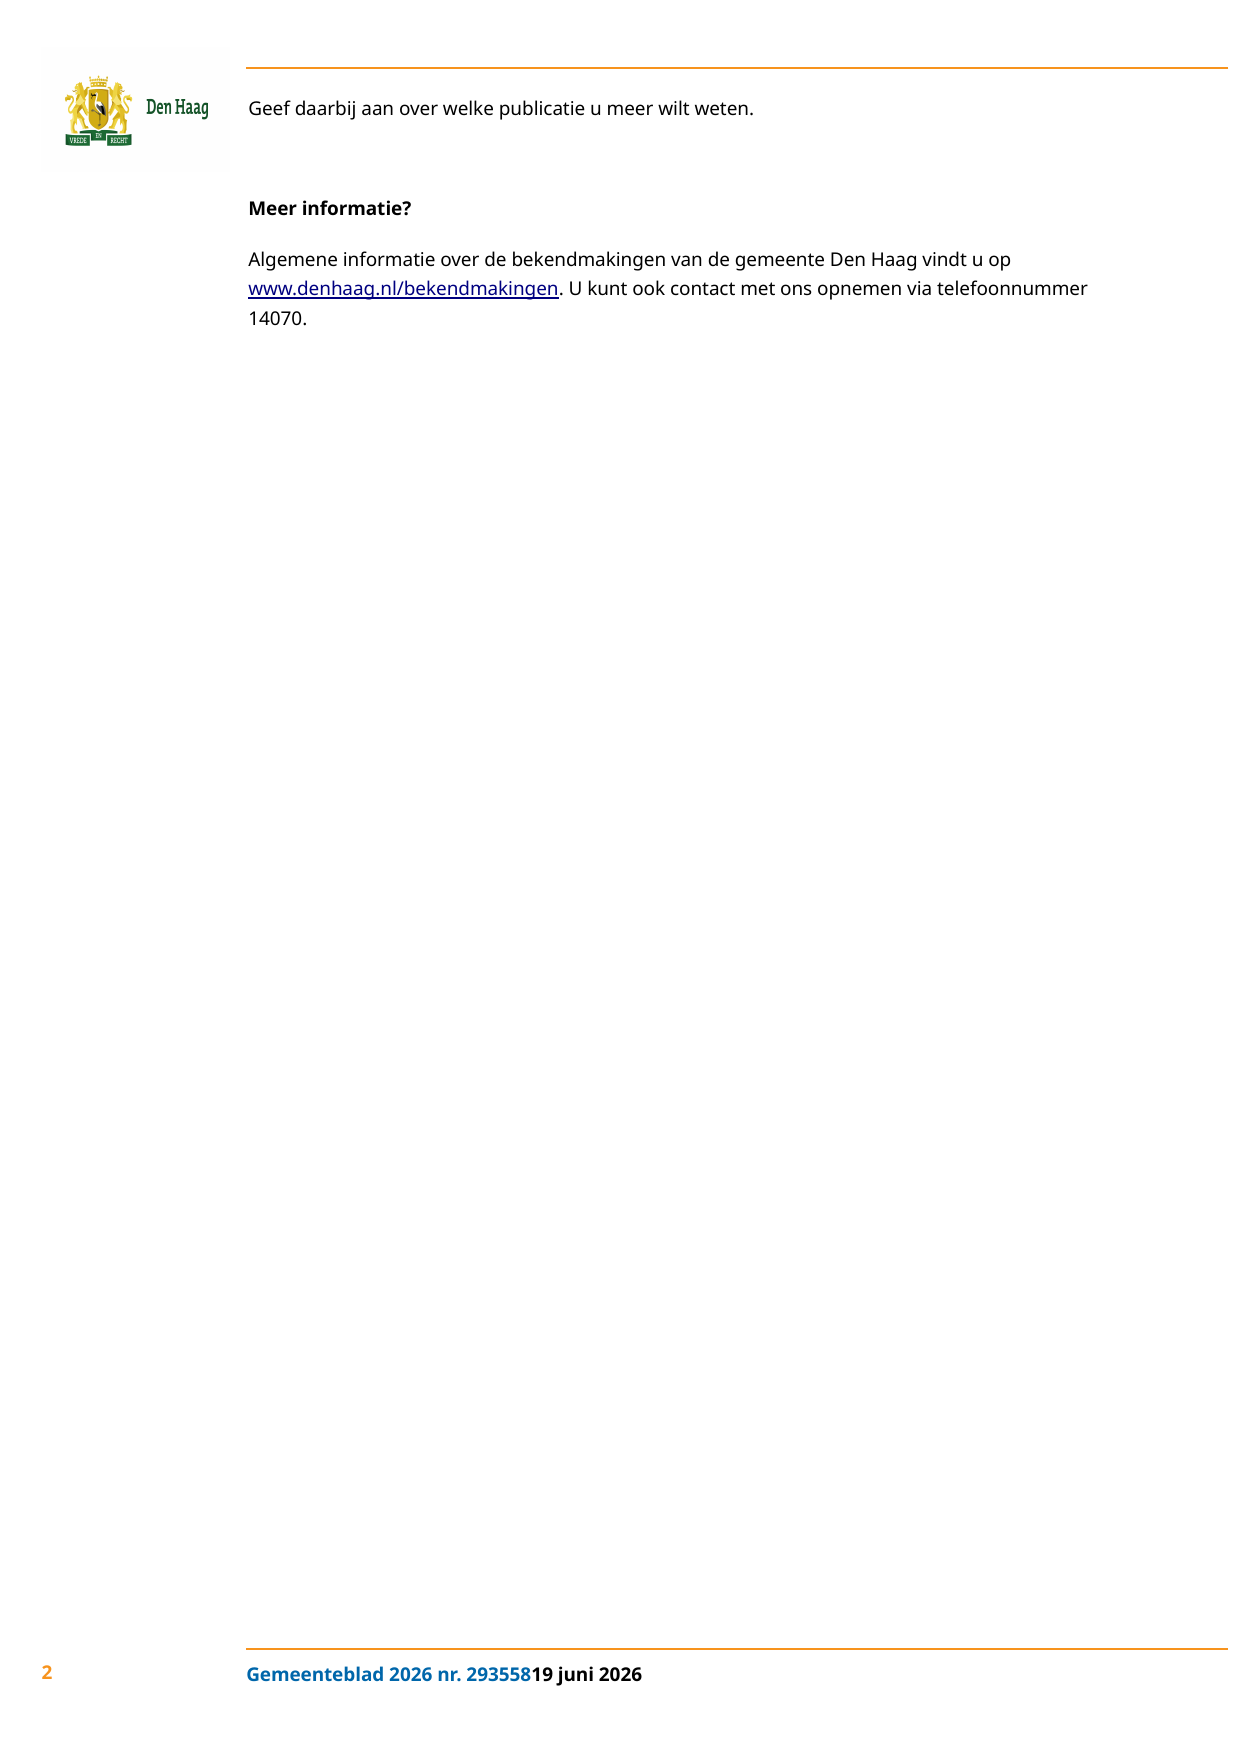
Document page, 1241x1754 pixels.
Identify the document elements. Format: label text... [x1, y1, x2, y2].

text Algemene informatie over de bekendmakingen van de gemeente Den Haag vindt u op www.denhaag.nl/bekendmakingen. U kunt ook contact met ons opnemen via telefoonnummer 14070. [248, 246, 1152, 331]
picture [41, 47, 231, 172]
text Geef daarbij aan over welke publicatie u meer wilt weten. [248, 95, 1152, 121]
text Meer informatie? [248, 196, 1152, 221]
